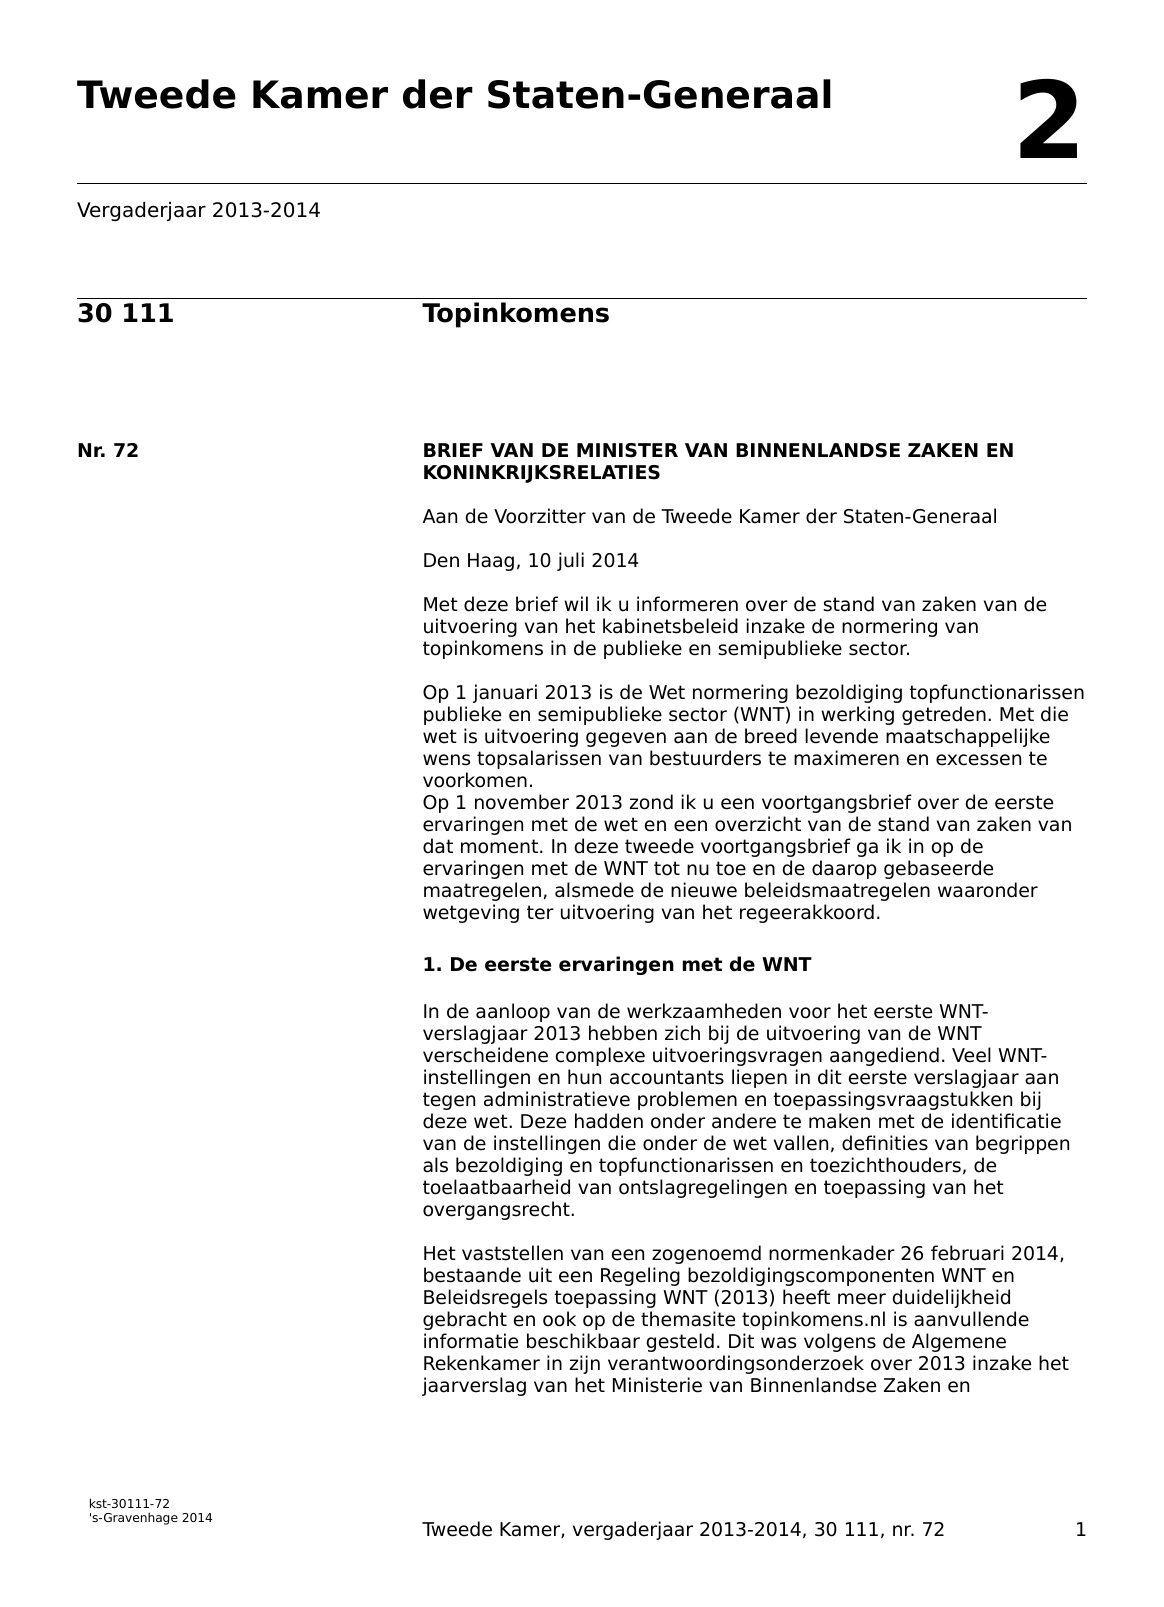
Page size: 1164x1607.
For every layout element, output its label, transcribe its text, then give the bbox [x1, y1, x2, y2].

table_cell Vergaderjaar 2013-2014 [77, 184, 1087, 298]
text Het vaststellen van een zogenoemd normenkader 26 februari 2014, bestaande uit een Regeling bezoldigingscomponenten WNT en Beleidsregels toepassing WNT (2013) heeft meer duidelijkheid gebracht en ook op de themasite topinkomens.nl is aanvullende informatie beschikbaar gesteld. Dit was volgens de Algemene Rekenkamer in zijn verantwoordingsonderzoek over 2013 inzake het jaarverslag van het Ministerie van Binnenlandse Zaken en [422, 1243, 1087, 1419]
table_header Tweede Kamer der Staten-Generaal [77, 59, 886, 183]
text Op 1 januari 2013 is de Wet normering bezoldiging topfunctionarissen publieke en semipublieke sector (WNT) in werking getreden. Met die wet is uitvoering gegeven aan de breed levende maatschappelijke wens topsalarissen van bestuurders te maximeren en excessen te voorkomen. [422, 682, 1087, 792]
text Op 1 november 2013 zond ik u een voortgangsbrief over de eerste ervaringen met de wet en een overzicht van de stand van zaken van dat moment. In deze tweede voortgangsbrief ga ik in op de ervaringen met de WNT tot nu toe en de daarop gebaseerde maatregelen, alsmede de nieuwe beleidsmaatregelen waaronder wetgeving ter uitvoering van het regeerakkoord. [422, 792, 1087, 924]
text Aan de Voorzitter van de Tweede Kamer der Staten-Generaal [422, 506, 1087, 528]
subtitle 30 111 Topinkomens [77, 299, 1087, 329]
text In de aanloop van de werkzaamheden voor het eerste WNT-verslagjaar 2013 hebben zich bij de uitvoering van de WNT verscheidene complexe uitvoeringsvragen aangediend. Veel WNT-instellingen en hun accountants liepen in dit eerste verslagjaar aan tegen administratieve problemen en toepassingsvraagstukken bij deze wet. Deze hadden onder andere te maken met de identificatie van de instellingen die onder de wet vallen, definities van begrippen als bezoldiging en topfunctionarissen en toezichthouders, de toelaatbaarheid van ontslagregelingen en toepassing van het overgangsrecht. [422, 1001, 1087, 1221]
subtitle 1. De eerste ervaringen met de WNT [422, 954, 1087, 976]
text Den Haag, 10 juli 2014 [422, 550, 1087, 572]
subtitle Nr. 72 BRIEF VAN DE MINISTER VAN BINNENLANDSE ZAKEN EN KONINKRIJKSRELATIES [77, 440, 1087, 484]
table_header 2 [886, 59, 1087, 183]
text kst-30111-72 [88, 1497, 323, 1511]
text 's-Gravenhage 2014 [88, 1511, 323, 1525]
text Met deze brief wil ik u informeren over de stand van zaken van de uitvoering van het kabinetsbeleid inzake de normering van topinkomens in de publieke en semipublieke sector. [422, 594, 1087, 660]
